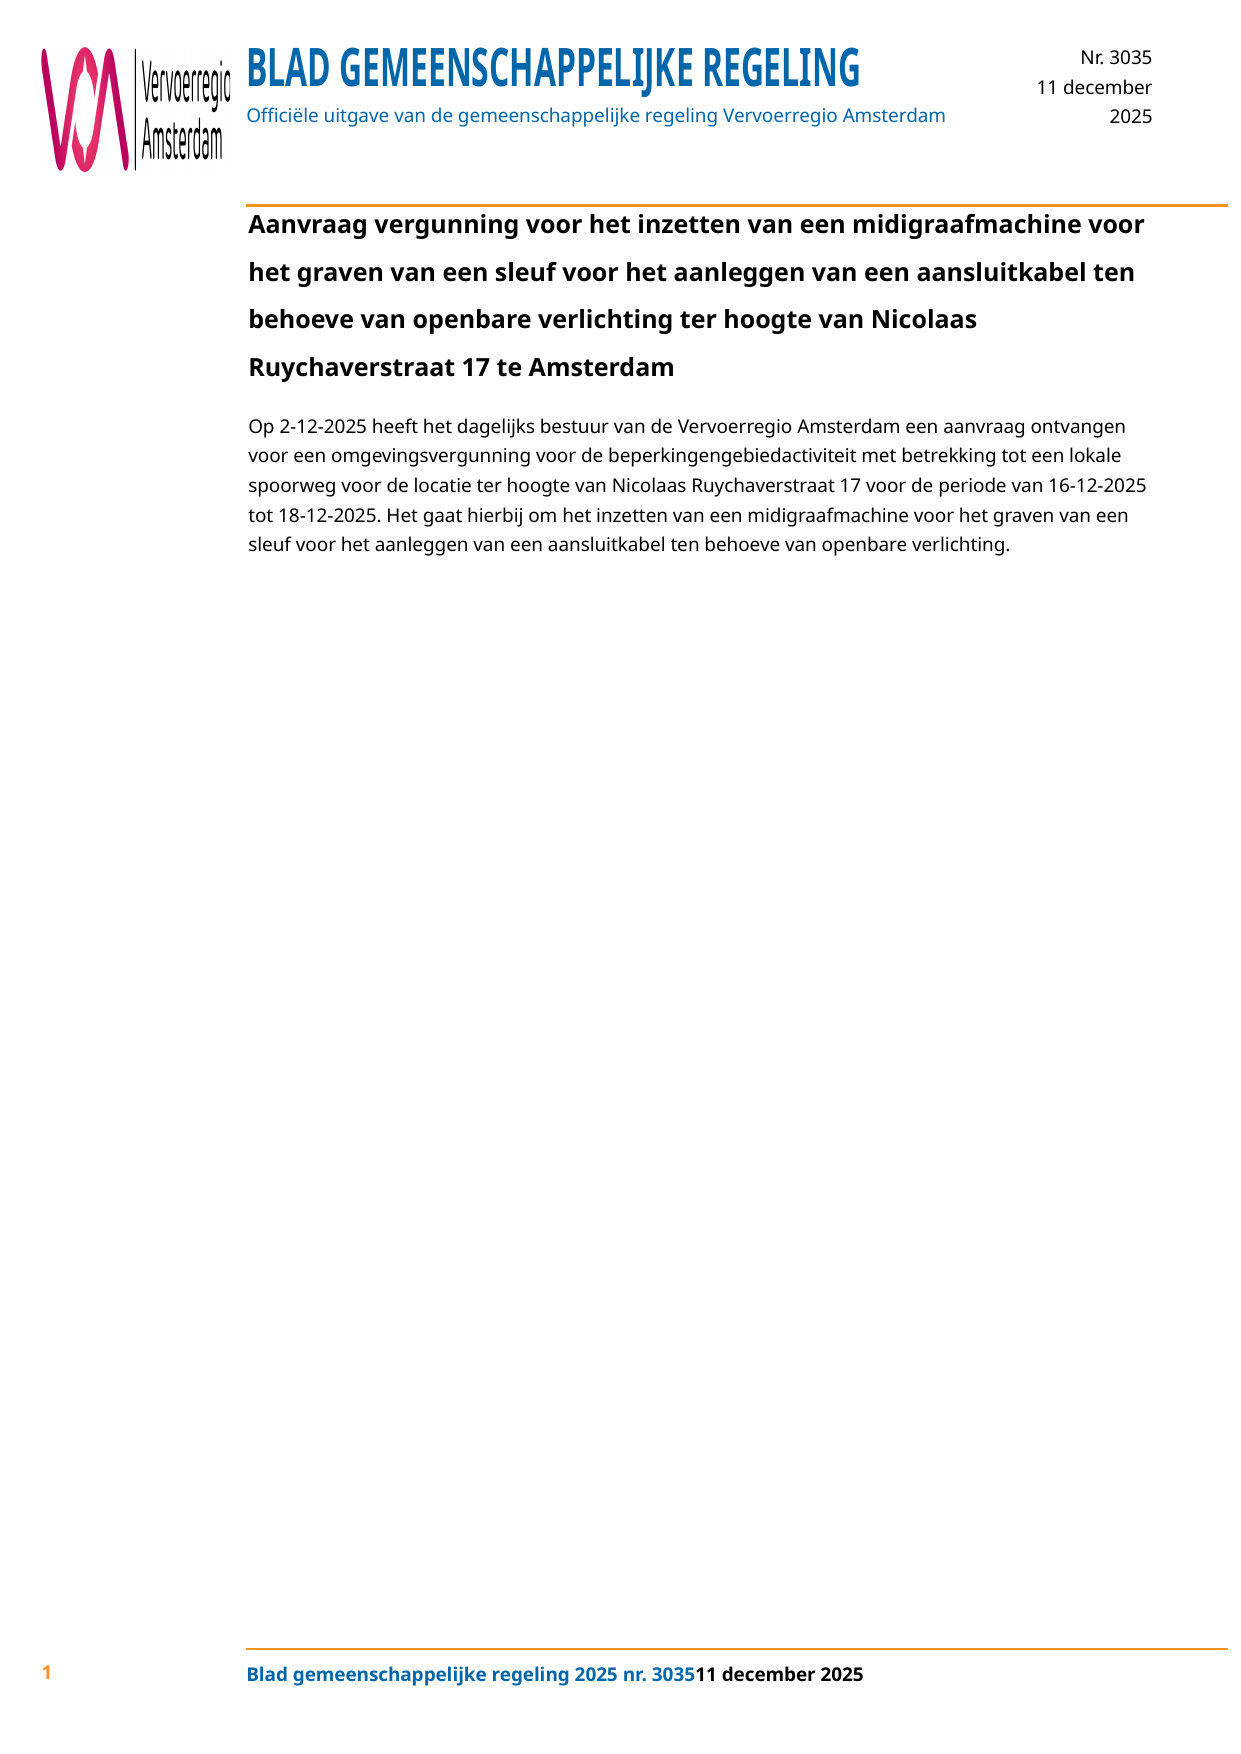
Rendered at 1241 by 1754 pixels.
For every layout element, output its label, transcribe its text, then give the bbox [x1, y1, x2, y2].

picture [41, 47, 231, 172]
text Op 2-12-2025 heeft het dagelijks bestuur van de Vervoerregio Amsterdam een aanvraag ontvangen voor een omgevingsvergunning voor de beperkingengebiedactiviteit met betrekking tot een lokale spoorweg voor de locatie ter hoogte van Nicolaas Ruychaverstraat 17 voor de periode van 16-12-2025 tot 18-12-2025. Het gaat hierbij om het inzetten van een midigraafmachine voor het graven van een sleuf voor het aanleggen van een aansluitkabel ten behoeve van openbare verlichting. [248, 413, 1152, 557]
text Aanvraag vergunning voor het inzetten van een midigraafmachine voor het graven van een sleuf voor het aanleggen van een aansluitkabel ten behoeve van openbare verlichting ter hoogte van Nicolaas Ruychaverstraat 17 te Amsterdam [248, 207, 1152, 384]
